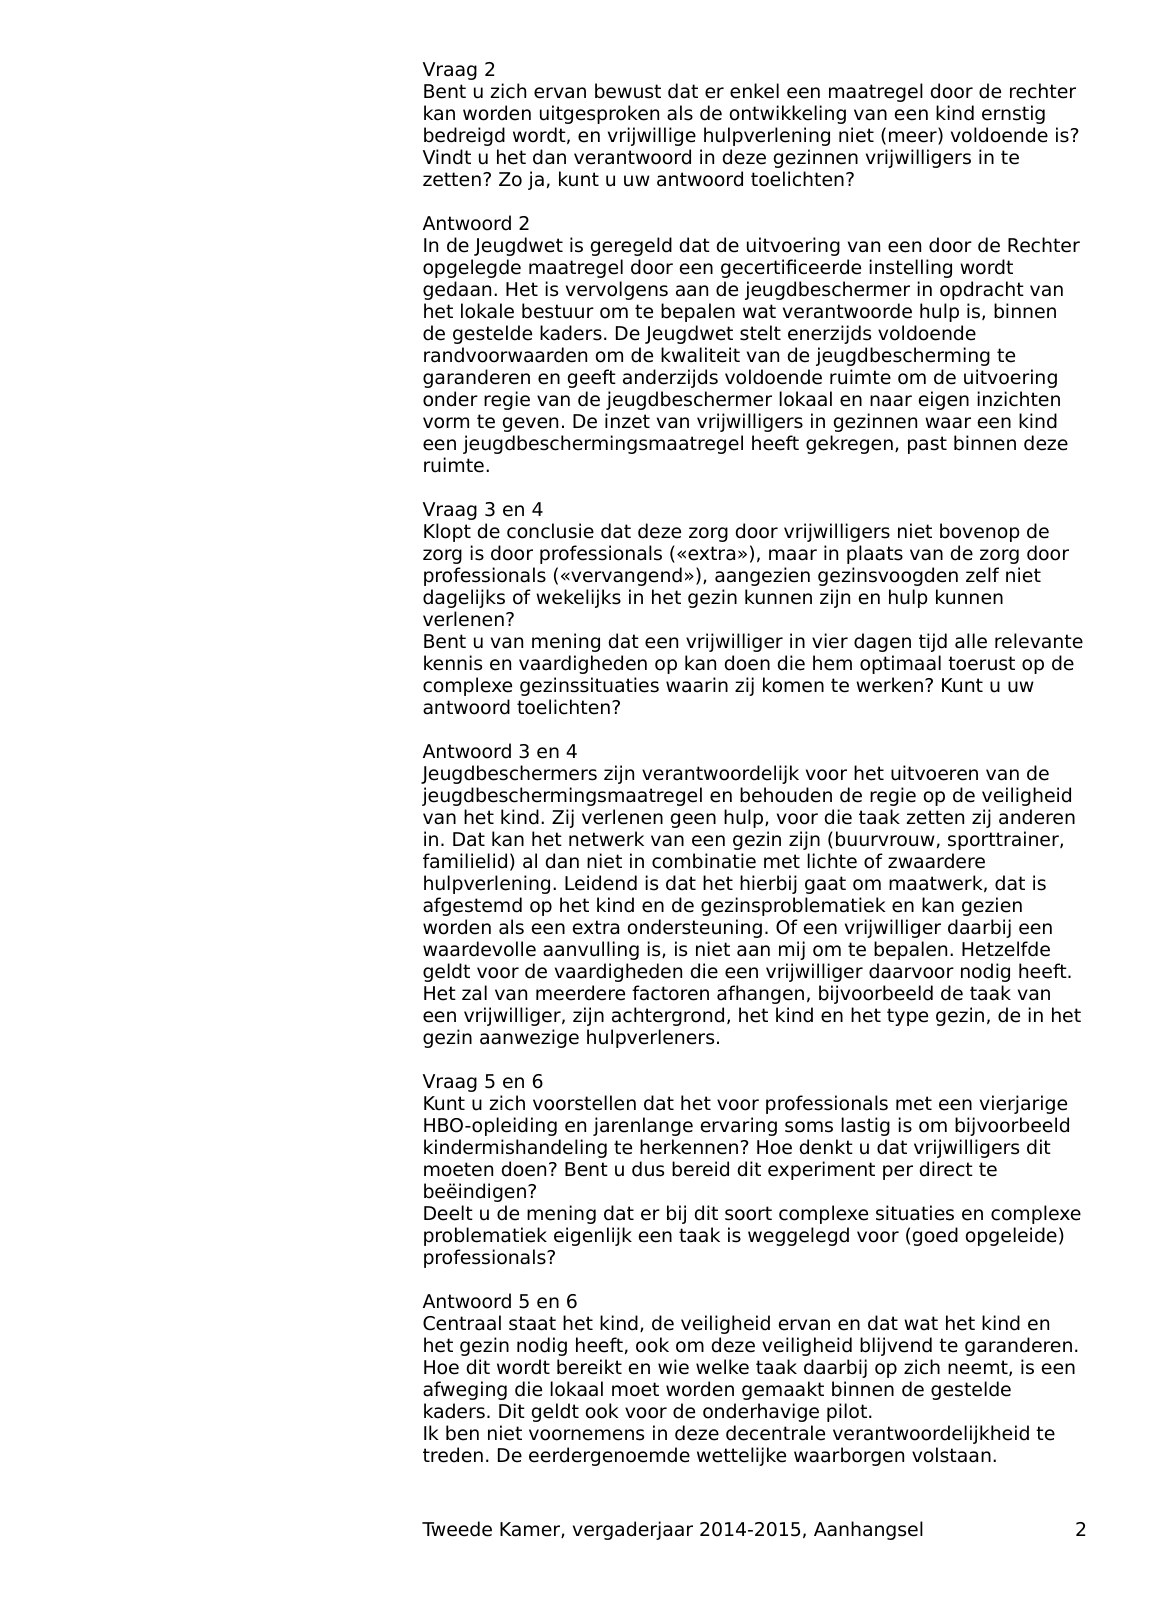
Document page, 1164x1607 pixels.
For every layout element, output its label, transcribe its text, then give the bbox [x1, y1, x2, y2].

text Antwoord 5 en 6 [422, 1291, 1087, 1313]
text Bent u zich ervan bewust dat er enkel een maatregel door de rechter kan worden uitgesproken als de ontwikkeling van een kind ernstig bedreigd wordt, en vrijwillige hulpverlening niet (meer) voldoende is? Vindt u het dan verantwoord in deze gezinnen vrijwilligers in te zetten? Zo ja, kunt u uw antwoord toelichten? [422, 81, 1087, 191]
text Vraag 5 en 6 [422, 1071, 1087, 1093]
text Klopt de conclusie dat deze zorg door vrijwilligers niet bovenop de zorg is door professionals («extra»), maar in plaats van de zorg door professionals («vervangend»), aangezien gezinsvoogden zelf niet dagelijks of wekelijks in het gezin kunnen zijn en hulp kunnen verlenen? [422, 521, 1087, 631]
text Ik ben niet voornemens in deze decentrale verantwoordelijkheid te treden. De eerdergenoemde wettelijke waarborgen volstaan. [422, 1423, 1087, 1467]
text Antwoord 2 [422, 213, 1087, 235]
text Kunt u zich voorstellen dat het voor professionals met een vierjarige HBO-opleiding en jarenlange ervaring soms lastig is om bijvoorbeeld kindermishandeling te herkennen? Hoe denkt u dat vrijwilligers dit moeten doen? Bent u dus bereid dit experiment per direct te beëindigen? [422, 1093, 1087, 1203]
text Vraag 3 en 4 [422, 499, 1087, 521]
text Jeugdbeschermers zijn verantwoordelijk voor het uitvoeren van de jeugdbeschermingsmaatregel en behouden de regie op de veiligheid van het kind. Zij verlenen geen hulp, voor die taak zetten zij anderen in. Dat kan het netwerk van een gezin zijn (buurvrouw, sporttrainer, familielid) al dan niet in combinatie met lichte of zwaardere hulpverlening. Leidend is dat het hierbij gaat om maatwerk, dat is afgestemd op het kind en de gezinsproblematiek en kan gezien worden als een extra ondersteuning. Of een vrijwilliger daarbij een waardevolle aanvulling is, is niet aan mij om te bepalen. Hetzelfde geldt voor de vaardigheden die een vrijwilliger daarvoor nodig heeft. Het zal van meerdere factoren afhangen, bijvoorbeeld de taak van een vrijwilliger, zijn achtergrond, het kind en het type gezin, de in het gezin aanwezige hulpverleners. [422, 763, 1087, 1049]
text Antwoord 3 en 4 [422, 741, 1087, 763]
text Bent u van mening dat een vrijwilliger in vier dagen tijd alle relevante kennis en vaardigheden op kan doen die hem optimaal toerust op de complexe gezinssituaties waarin zij komen te werken? Kunt u uw antwoord toelichten? [422, 631, 1087, 719]
text Deelt u de mening dat er bij dit soort complexe situaties en complexe problematiek eigenlijk een taak is weggelegd voor (goed opgeleide) professionals? [422, 1203, 1087, 1269]
text In de Jeugdwet is geregeld dat de uitvoering van een door de Rechter opgelegde maatregel door een gecertificeerde instelling wordt gedaan. Het is vervolgens aan de jeugdbeschermer in opdracht van het lokale bestuur om te bepalen wat verantwoorde hulp is, binnen de gestelde kaders. De Jeugdwet stelt enerzijds voldoende randvoorwaarden om de kwaliteit van de jeugdbescherming te garanderen en geeft anderzijds voldoende ruimte om de uitvoering onder regie van de jeugdbeschermer lokaal en naar eigen inzichten vorm te geven. De inzet van vrijwilligers in gezinnen waar een kind een jeugdbeschermingsmaatregel heeft gekregen, past binnen deze ruimte. [422, 235, 1087, 477]
text Centraal staat het kind, de veiligheid ervan en dat wat het kind en het gezin nodig heeft, ook om deze veiligheid blijvend te garanderen. Hoe dit wordt bereikt en wie welke taak daarbij op zich neemt, is een afweging die lokaal moet worden gemaakt binnen de gestelde kaders. Dit geldt ook voor de onderhavige pilot. [422, 1313, 1087, 1423]
text Vraag 2 [422, 59, 1087, 81]
